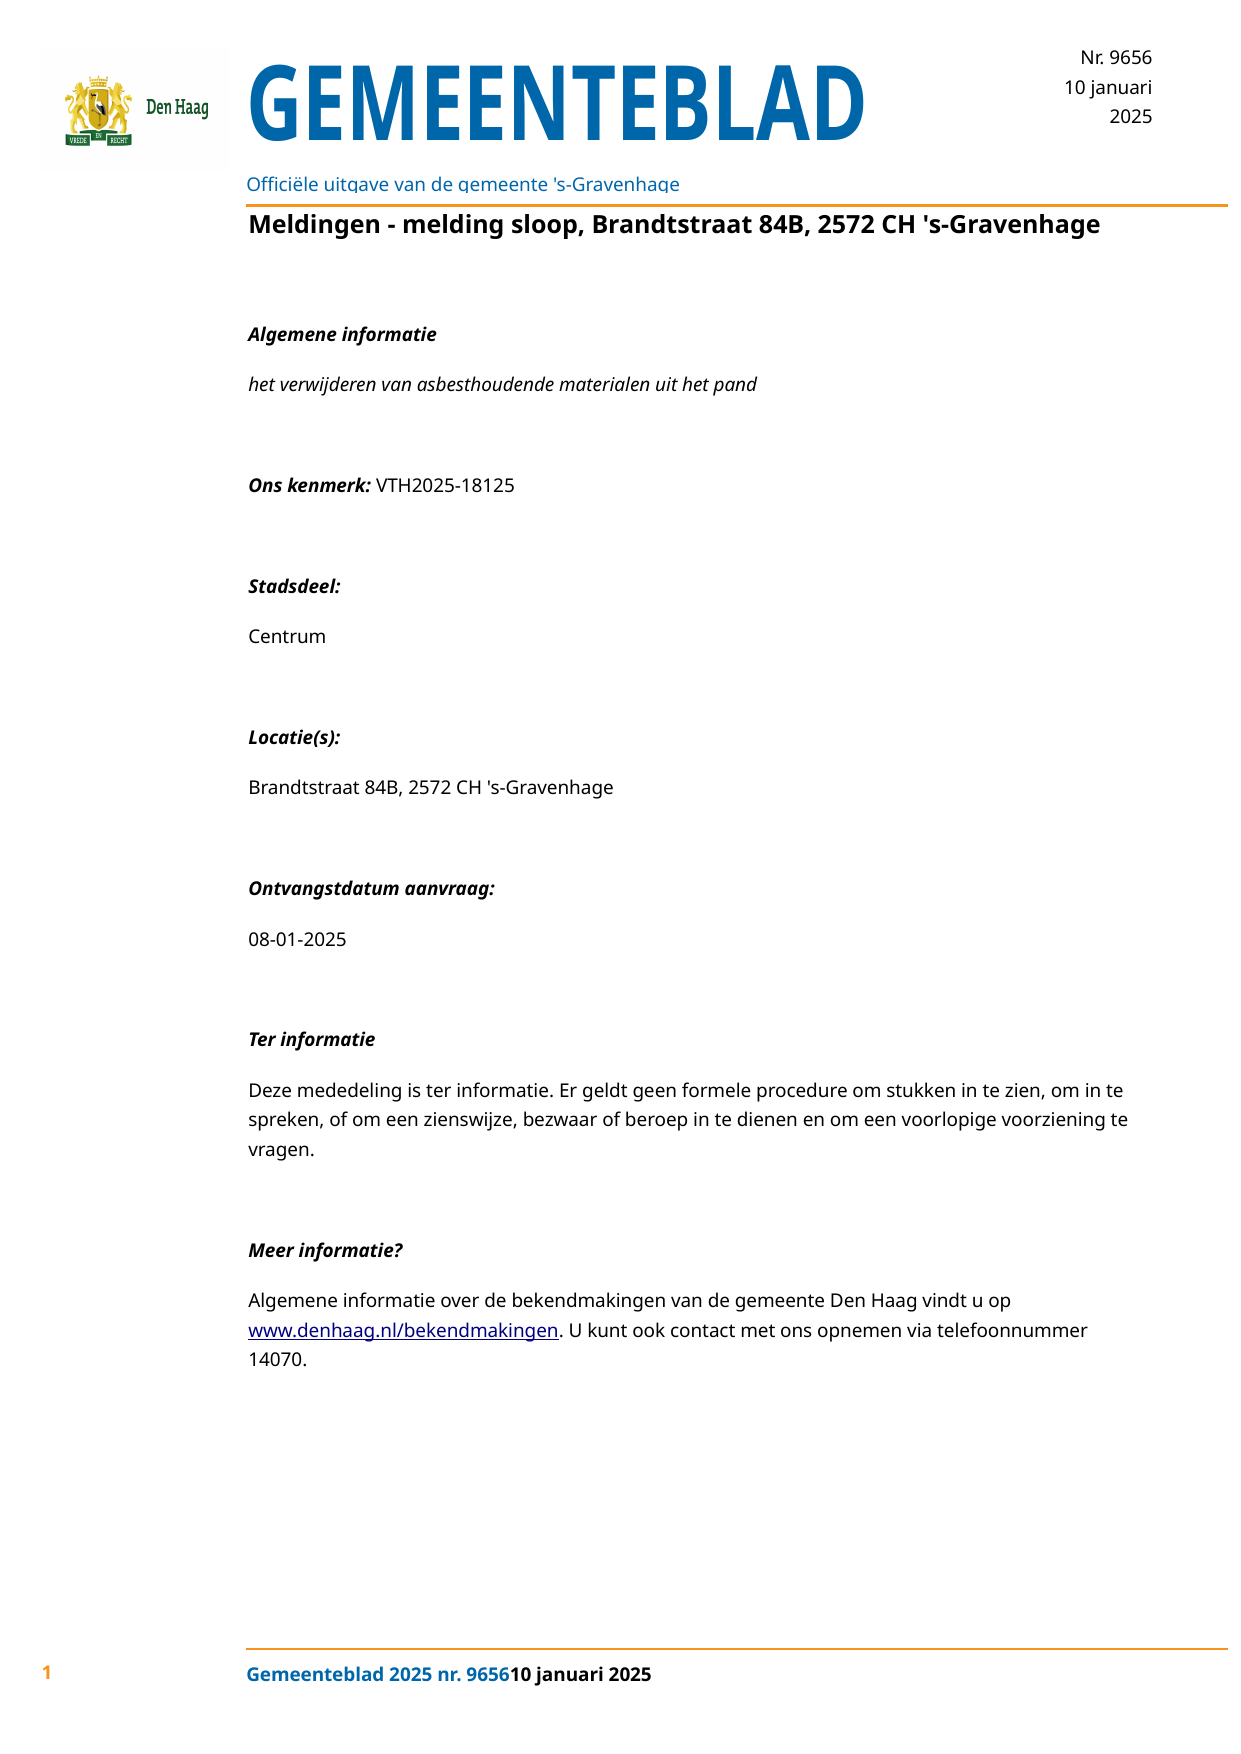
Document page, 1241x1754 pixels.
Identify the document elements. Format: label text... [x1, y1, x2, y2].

text Meldingen - melding sloop, Brandtstraat 84B, 2572 CH 's-Gravenhage [248, 207, 1152, 241]
text Ontvangstdatum aanvraag: [248, 875, 1152, 901]
text Deze mededeling is ter informatie. Er geldt geen formele procedure om stukken in te zien, om in te spreken, of om een zienswijze, bezwaar of beroep in te dienen en om een voorlopige voorziening te vragen. [248, 1077, 1152, 1162]
picture [41, 47, 231, 172]
text Centrum [248, 623, 1152, 649]
text Ter informatie [248, 1027, 1152, 1052]
text 08-01-2025 [248, 926, 1152, 951]
text het verwijderen van asbesthoudende materialen uit het pand [248, 371, 1152, 397]
text Ons kenmerk: VTH2025-18125 [248, 472, 1152, 498]
text Locatie(s): [248, 724, 1152, 750]
text Meer informatie? [248, 1237, 1152, 1263]
text Stadsdeel: [248, 573, 1152, 598]
text Algemene informatie [248, 321, 1152, 346]
text Brandtstraat 84B, 2572 CH 's-Gravenhage [248, 774, 1152, 800]
text Algemene informatie over de bekendmakingen van de gemeente Den Haag vindt u op www.denhaag.nl/bekendmakingen. U kunt ook contact met ons opnemen via telefoonnummer 14070. [248, 1287, 1152, 1372]
